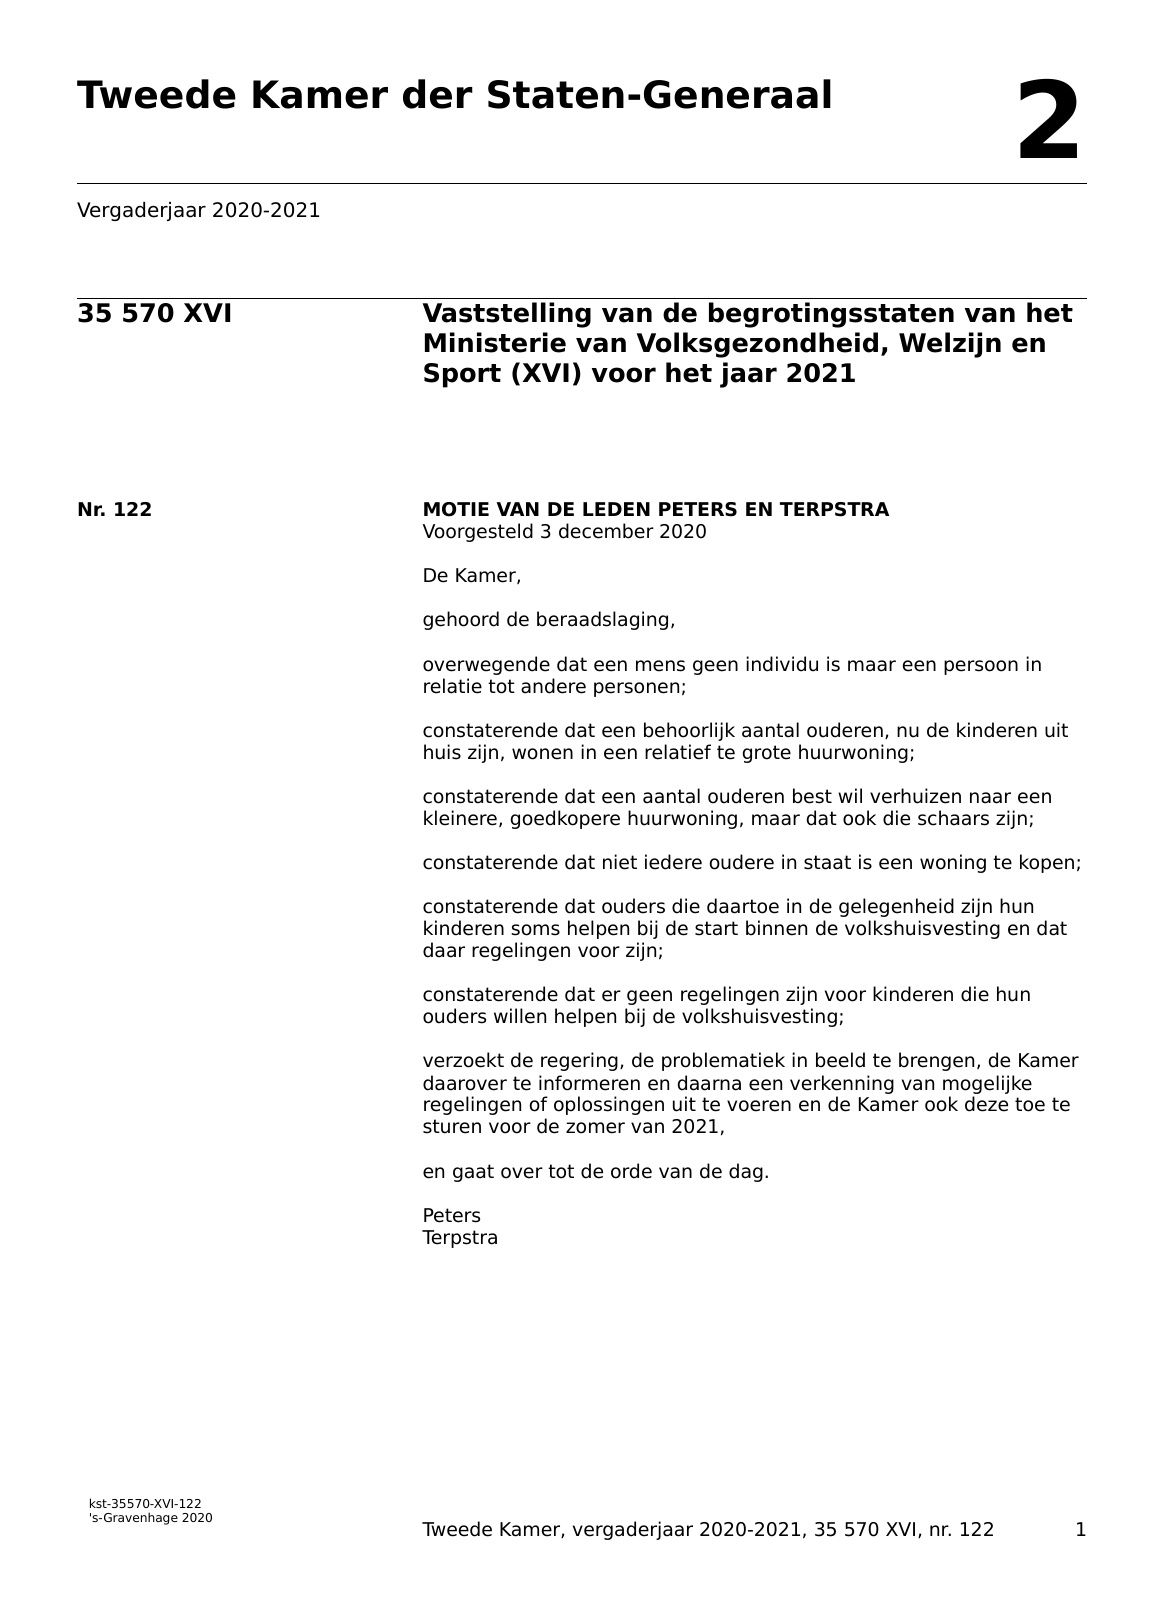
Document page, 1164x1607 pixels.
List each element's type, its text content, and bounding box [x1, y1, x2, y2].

text verzoekt de regering, de problematiek in beeld te brengen, de Kamer daarover te informeren en daarna een verkenning van mogelijke regelingen of oplossingen uit te voeren en de Kamer ook deze toe te sturen voor de zomer van 2021, [422, 1050, 1087, 1138]
text kst-35570-XVI-122 [88, 1497, 323, 1511]
table_cell Vergaderjaar 2020-2021 [77, 184, 1087, 298]
table_header 2 [886, 59, 1087, 183]
text overwegende dat een mens geen individu is maar een persoon in relatie tot andere personen; [422, 653, 1087, 697]
text Voorgesteld 3 december 2020 [422, 521, 1087, 543]
text constaterende dat niet iedere oudere in staat is een woning te kopen; [422, 852, 1087, 874]
text en gaat over tot de orde van de dag. [422, 1161, 1087, 1182]
text Terpstra [422, 1227, 1087, 1249]
text gehoord de beraadslaging, [422, 609, 1087, 631]
table_header Tweede Kamer der Staten-Generaal [77, 59, 886, 183]
text constaterende dat een behoorlijk aantal ouderen, nu de kinderen uit huis zijn, wonen in een relatief te grote huurwoning; [422, 720, 1087, 764]
text 's-Gravenhage 2020 [88, 1511, 323, 1525]
text constaterende dat ouders die daartoe in de gelegenheid zijn hun kinderen soms helpen bij de start binnen de volkshuisvesting en dat daar regelingen voor zijn; [422, 896, 1087, 962]
subtitle 35 570 XVI Vaststelling van de begrotingsstaten van het Ministerie van Volksgezondheid, Welzijn en Sport (XVI) voor het jaar 2021 [77, 299, 1087, 388]
text Peters [422, 1205, 1087, 1227]
text De Kamer, [422, 565, 1087, 587]
text constaterende dat een aantal ouderen best wil verhuizen naar een kleinere, goedkopere huurwoning, maar dat ook die schaars zijn; [422, 786, 1087, 830]
text constaterende dat er geen regelingen zijn voor kinderen die hun ouders willen helpen bij de volkshuisvesting; [422, 984, 1087, 1028]
subtitle Nr. 122 MOTIE VAN DE LEDEN PETERS EN TERPSTRA [77, 499, 1087, 521]
